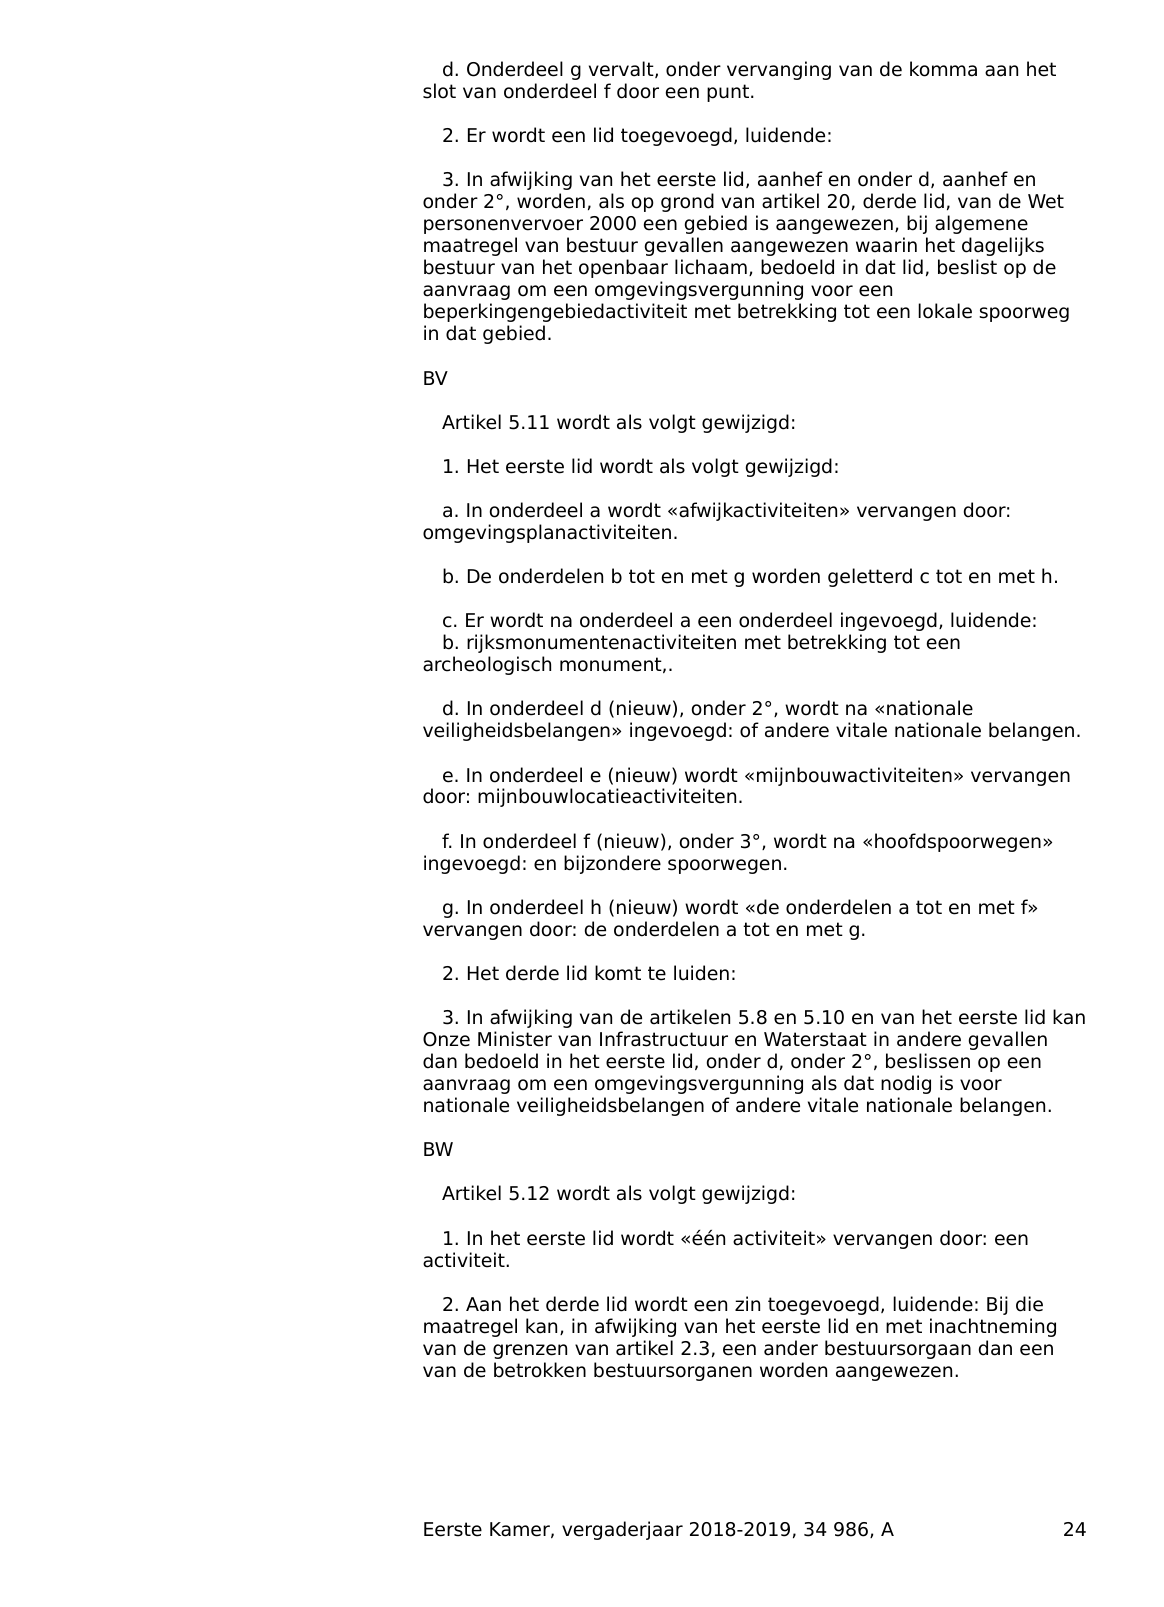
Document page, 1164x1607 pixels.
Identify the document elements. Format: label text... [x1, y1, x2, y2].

text f. In onderdeel f (nieuw), onder 3°, wordt na «hoofdspoorwegen» ingevoegd: en bijzondere spoorwegen. [422, 831, 1087, 874]
text e. In onderdeel e (nieuw) wordt «mijnbouwactiviteiten» vervangen door: mijnbouwlocatieactiviteiten. [422, 764, 1087, 808]
text b. De onderdelen b tot en met g worden geletterd c tot en met h. [422, 566, 1087, 588]
text 3. In afwijking van het eerste lid, aanhef en onder d, aanhef en onder 2°, worden, als op grond van artikel 20, derde lid, van de Wet personenvervoer 2000 een gebied is aangewezen, bij algemene maatregel van bestuur gevallen aangewezen waarin het dagelijks bestuur van het openbaar lichaam, bedoeld in dat lid, beslist op de aanvraag om een omgevingsvergunning voor een beperkingengebiedactiviteit met betrekking tot een lokale spoorweg in dat gebied. [422, 169, 1087, 345]
text BV [422, 367, 1087, 389]
text b. rijksmonumentenactiviteiten met betrekking tot een archeologisch monument,. [422, 632, 1087, 676]
text 1. In het eerste lid wordt «één activiteit» vervangen door: een activiteit. [422, 1227, 1087, 1271]
text 1. Het eerste lid wordt als volgt gewijzigd: [422, 456, 1087, 478]
text a. In onderdeel a wordt «afwijkactiviteiten» vervangen door: omgevingsplanactiviteiten. [422, 500, 1087, 544]
text BW [422, 1139, 1087, 1161]
text 3. In afwijking van de artikelen 5.8 en 5.10 en van het eerste lid kan Onze Minister van Infrastructuur en Waterstaat in andere gevallen dan bedoeld in het eerste lid, onder d, onder 2°, beslissen op een aanvraag om een omgevingsvergunning als dat nodig is voor nationale veiligheidsbelangen of andere vitale nationale belangen. [422, 1007, 1087, 1117]
text 2. Het derde lid komt te luiden: [422, 963, 1087, 985]
text 2. Aan het derde lid wordt een zin toegevoegd, luidende: Bij die maatregel kan, in afwijking van het eerste lid en met inachtneming van de grenzen van artikel 2.3, een ander bestuursorgaan dan een van de betrokken bestuursorganen worden aangewezen. [422, 1294, 1087, 1382]
text Artikel 5.12 wordt als volgt gewijzigd: [422, 1183, 1087, 1205]
text g. In onderdeel h (nieuw) wordt «de onderdelen a tot en met f» vervangen door: de onderdelen a tot en met g. [422, 897, 1087, 941]
text Artikel 5.11 wordt als volgt gewijzigd: [422, 412, 1087, 433]
text d. Onderdeel g vervalt, onder vervanging van de komma aan het slot van onderdeel f door een punt. [422, 59, 1087, 103]
text 2. Er wordt een lid toegevoegd, luidende: [422, 125, 1087, 147]
text c. Er wordt na onderdeel a een onderdeel ingevoegd, luidende: [422, 610, 1087, 632]
text d. In onderdeel d (nieuw), onder 2°, wordt na «nationale veiligheidsbelangen» ingevoegd: of andere vitale nationale belangen. [422, 698, 1087, 742]
